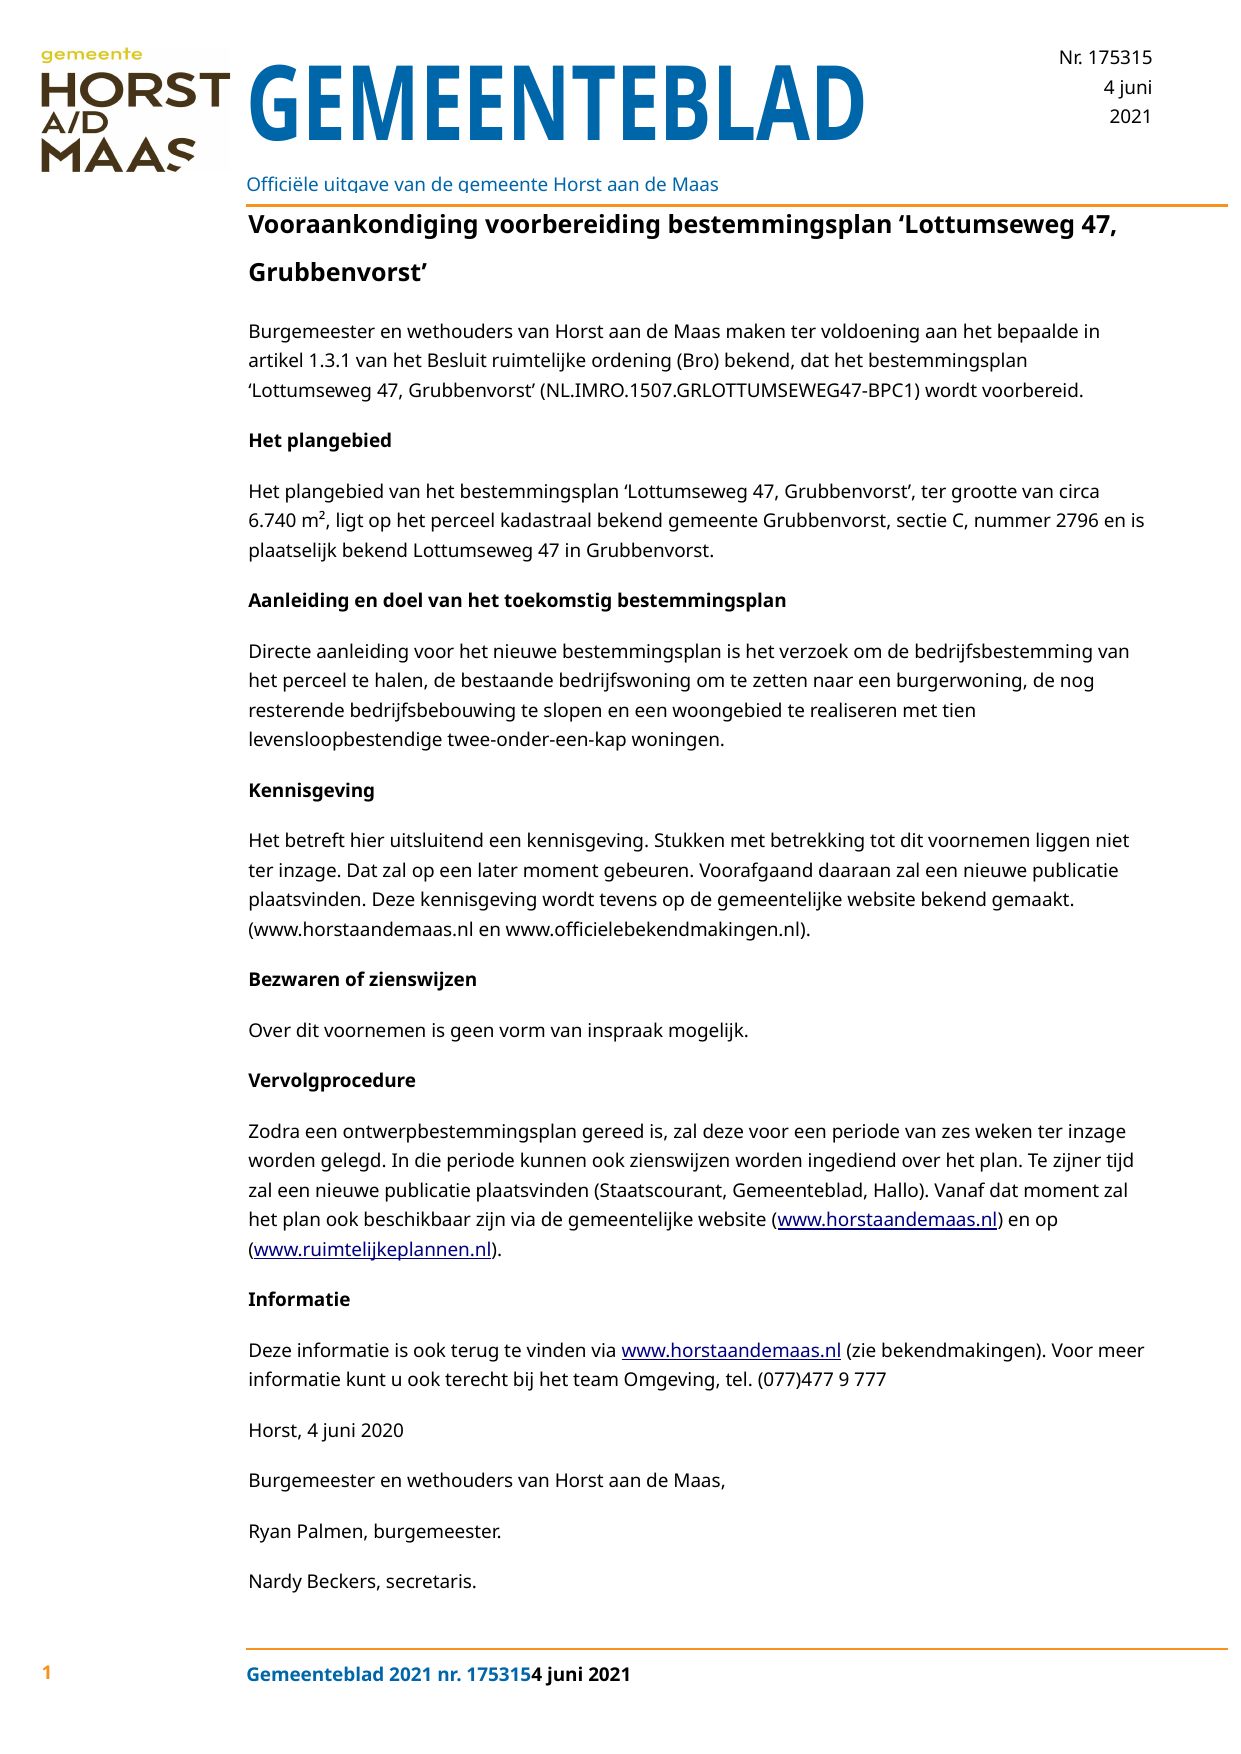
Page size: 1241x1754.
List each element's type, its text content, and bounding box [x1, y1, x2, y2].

text Ryan Palmen, burgemeester. [248, 1518, 1152, 1544]
text Vervolgprocedure [248, 1067, 1152, 1093]
picture [41, 47, 231, 172]
text Burgemeester en wethouders van Horst aan de Maas maken ter voldoening aan het bepaalde in artikel 1.3.1 van het Besluit ruimtelijke ordening (Bro) bekend, dat het bestemmingsplan ‘Lottumseweg 47, Grubbenvorst’ (NL.IMRO.1507.GRLOTTUMSEWEG47-BPC1) wordt voorbereid. [248, 318, 1152, 403]
text Horst, 4 juni 2020 [248, 1417, 1152, 1443]
text Het betreft hier uitsluitend een kennisgeving. Stukken met betrekking tot dit voornemen liggen niet ter inzage. Dat zal op een later moment gebeuren. Voorafgaand daaraan zal een nieuwe publicatie plaatsvinden. Deze kennisgeving wordt tevens op de gemeentelijke website bekend gemaakt. (www.horstaandemaas.nl en www.officielebekendmakingen.nl). [248, 827, 1152, 942]
text Het plangebied [248, 427, 1152, 453]
text Deze informatie is ook terug te vinden via www.horstaandemaas.nl (zie bekendmakingen). Voor meer informatie kunt u ook terecht bij het team Omgeving, tel. (077)477 9 777 [248, 1337, 1152, 1392]
text Bezwaren of zienswijzen [248, 967, 1152, 992]
text Kennisgeving [248, 777, 1152, 803]
text Aanleiding en doel van het toekomstig bestemmingsplan [248, 587, 1152, 613]
text Burgemeester en wethouders van Horst aan de Maas, [248, 1467, 1152, 1493]
text Zodra een ontwerpbestemmingsplan gereed is, zal deze voor een periode van zes weken ter inzage worden gelegd. In die periode kunnen ook zienswijzen worden ingediend over het plan. Te zijner tijd zal een nieuwe publicatie plaatsvinden (Staatscourant, Gemeenteblad, Hallo). Vanaf dat moment zal het plan ook beschikbaar zijn via de gemeentelijke website (www.horstaandemaas.nl) en op (www.ruimtelijkeplannen.nl). [248, 1118, 1152, 1262]
text Vooraankondiging voorbereiding bestemmingsplan ‘Lottumseweg 47, Grubbenvorst’ [248, 207, 1152, 288]
text Informatie [248, 1287, 1152, 1312]
text Directe aanleiding voor het nieuwe bestemmingsplan is het verzoek om de bedrijfsbestemming van het perceel te halen, de bestaande bedrijfswoning om te zetten naar een burgerwoning, de nog resterende bedrijfsbebouwing te slopen en een woongebied te realiseren met tien levensloopbestendige twee-onder-een-kap woningen. [248, 638, 1152, 752]
text Nardy Beckers, secretaris. [248, 1568, 1152, 1594]
text Over dit voornemen is geen vorm van inspraak mogelijk. [248, 1017, 1152, 1043]
text Het plangebied van het bestemmingsplan ‘Lottumseweg 47, Grubbenvorst’, ter grootte van circa 6.740 m², ligt op het perceel kadastraal bekend gemeente Grubbenvorst, sectie C, nummer 2796 en is plaatselijk bekend Lottumseweg 47 in Grubbenvorst. [248, 478, 1152, 563]
